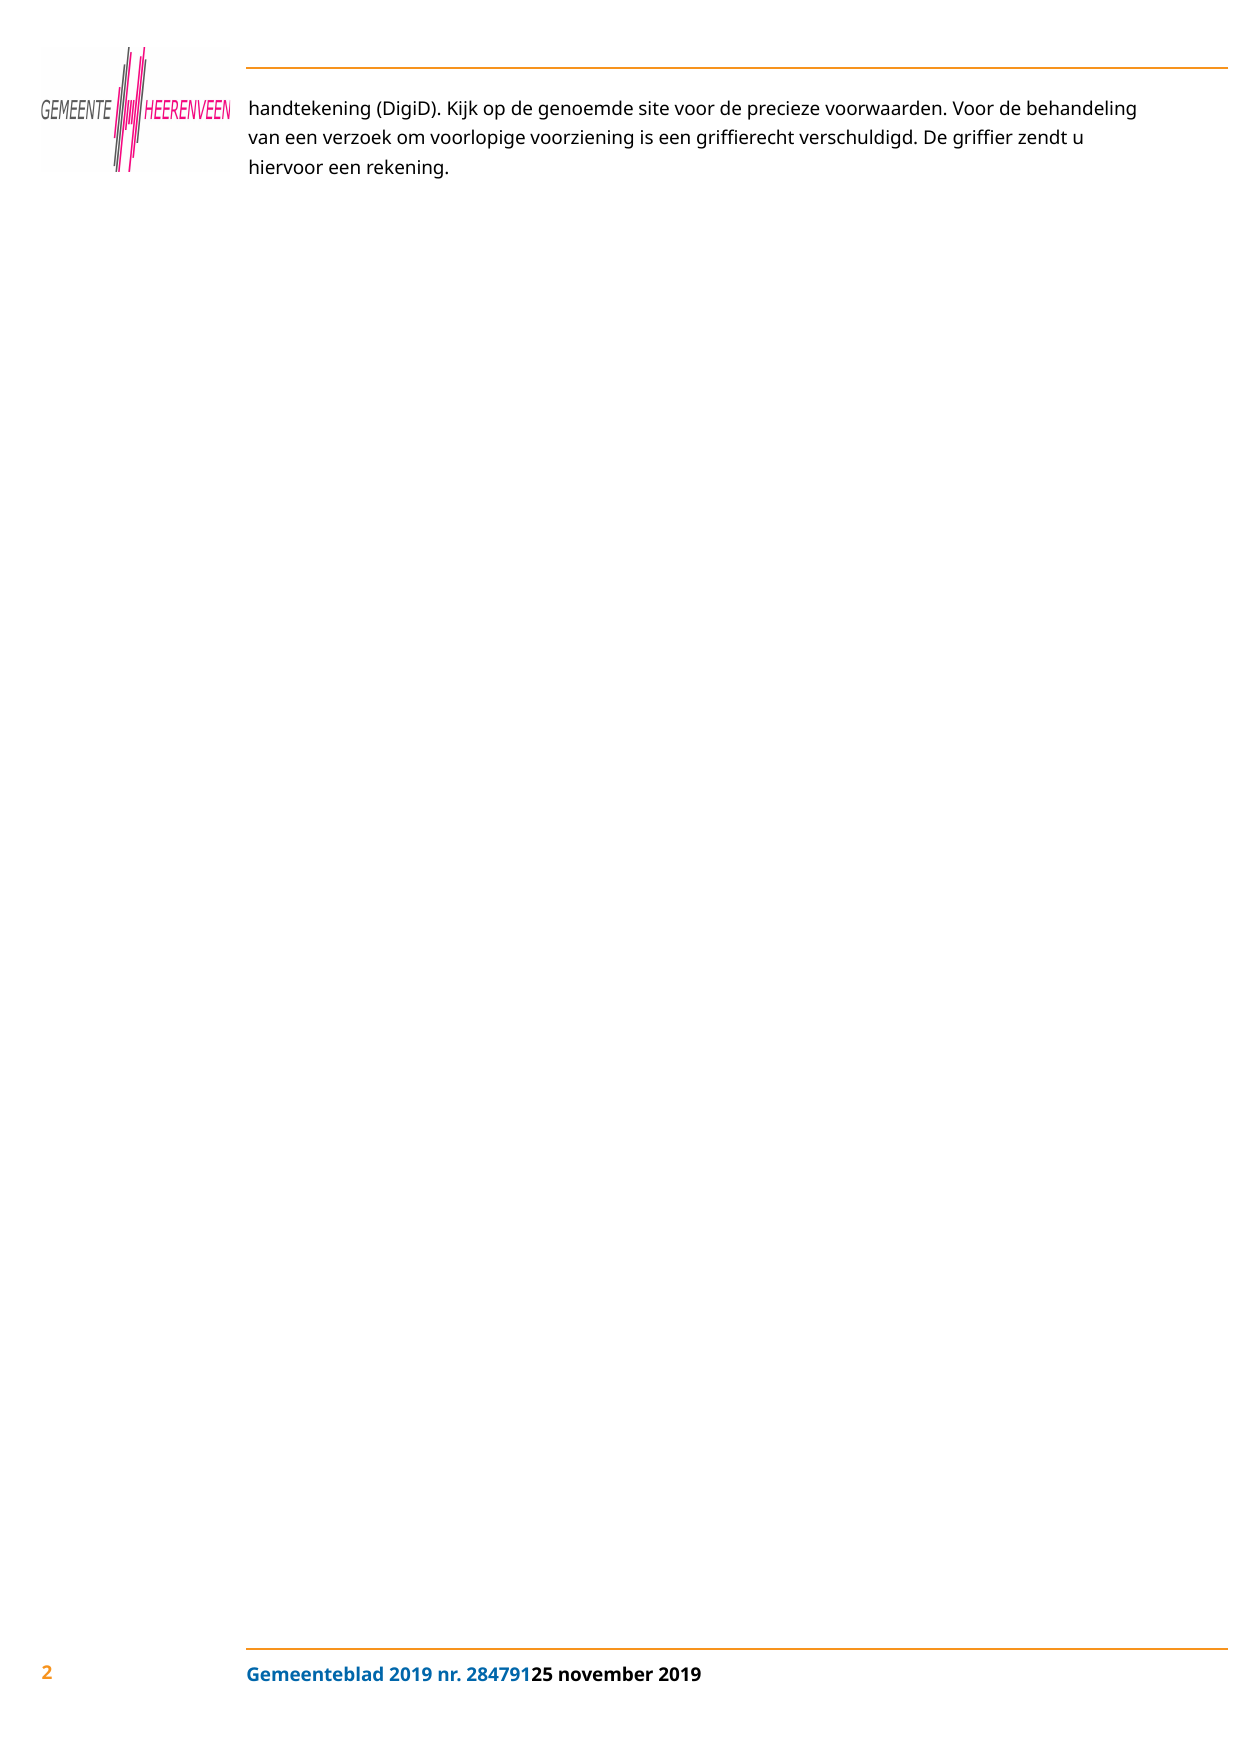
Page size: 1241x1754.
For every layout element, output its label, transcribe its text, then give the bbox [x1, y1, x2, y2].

picture [41, 47, 231, 172]
text handtekening (DigiD). Kijk op de genoemde site voor de precieze voorwaarden. Voor de behandeling van een verzoek om voorlopige voorziening is een griffierecht verschuldigd. De griffier zendt u hiervoor een rekening. [248, 95, 1152, 180]
